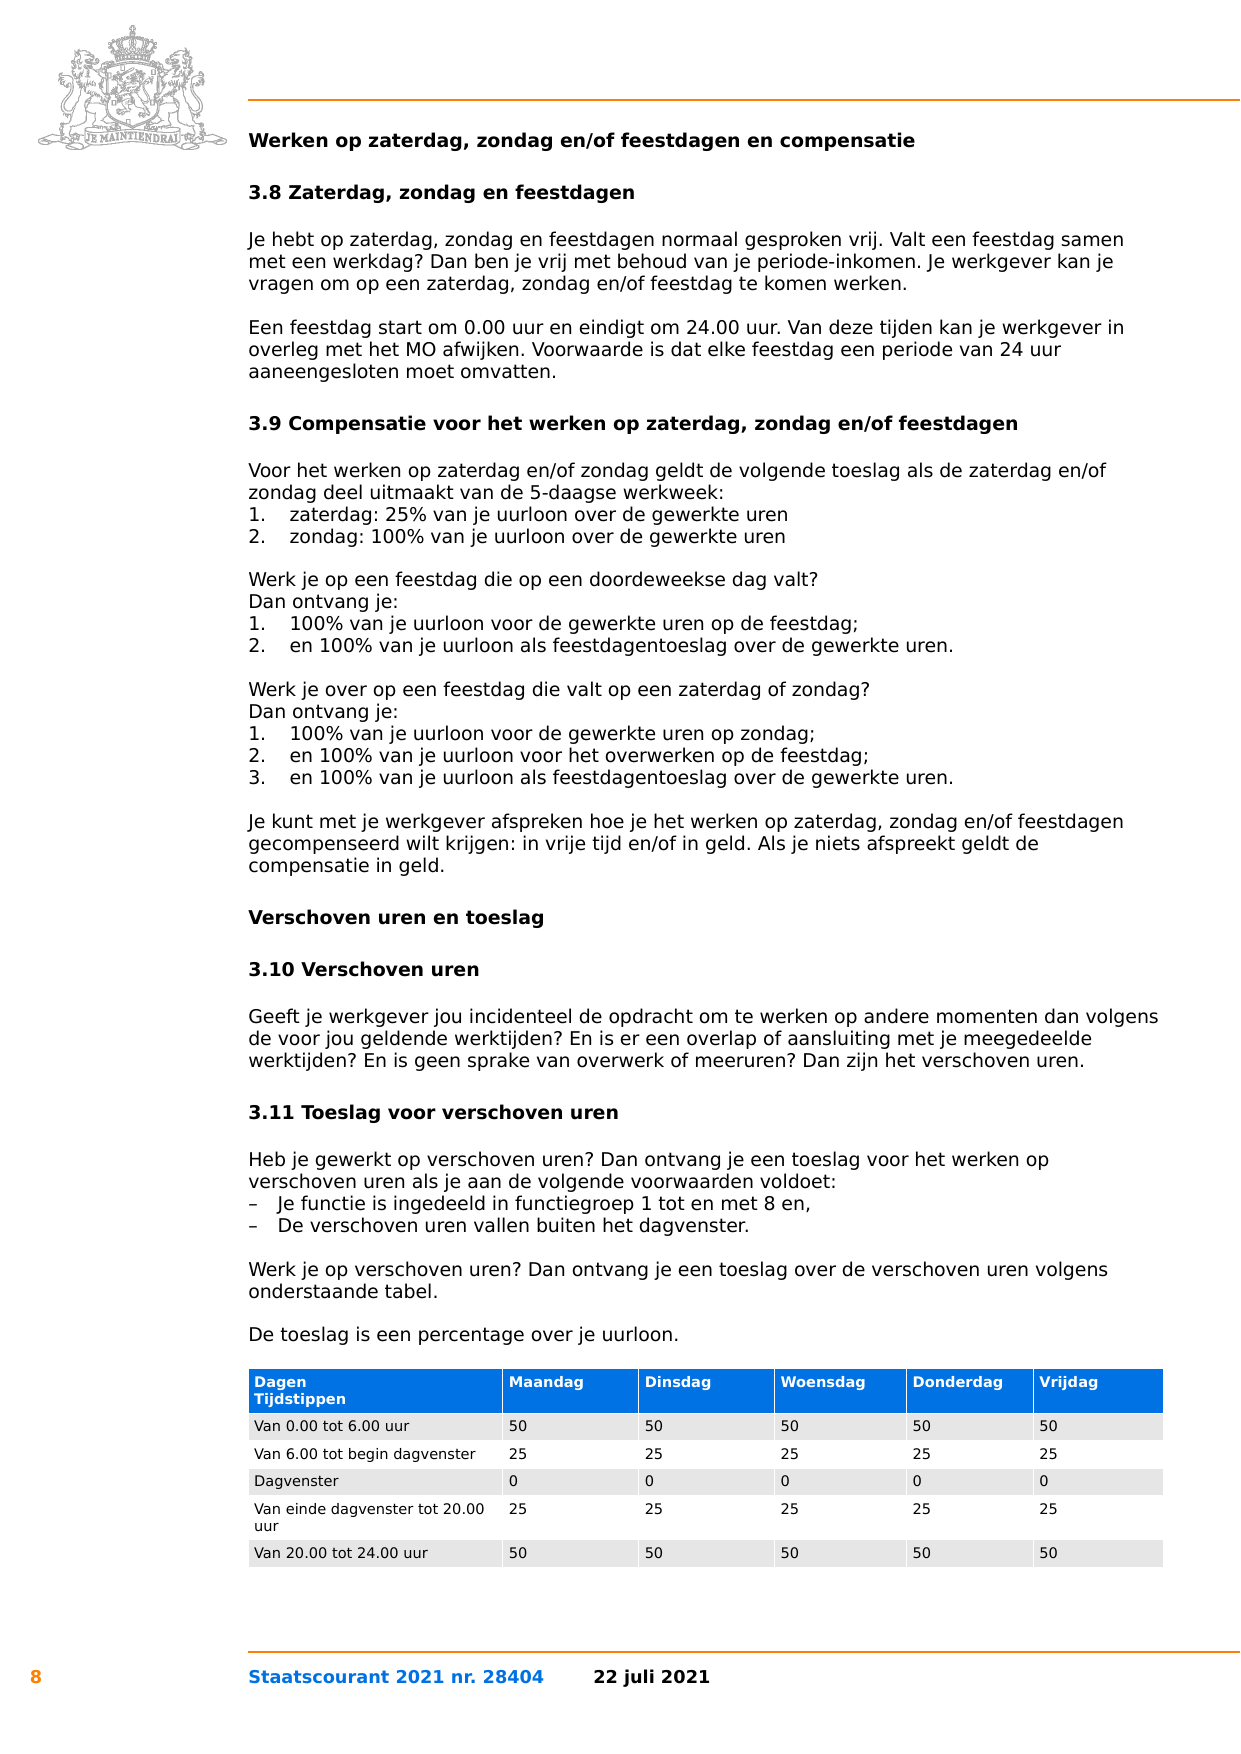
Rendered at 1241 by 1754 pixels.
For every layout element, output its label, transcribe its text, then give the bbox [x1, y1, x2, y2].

table_cell 50 [775, 1540, 906, 1567]
text 2. zondag: 100% van je uurloon over de gewerkte uren [248, 526, 1163, 547]
table_cell Van 6.00 tot begin dagvenster [249, 1441, 502, 1467]
table_cell 0 [503, 1469, 638, 1495]
table_cell 50 [907, 1540, 1033, 1567]
table_cell 50 [639, 1414, 774, 1440]
table_header Donderdag [907, 1369, 1033, 1413]
text Werk je over op een feestdag die valt op een zaterdag of zondag? [248, 679, 1163, 701]
text 3. en 100% van je uurloon als feestdagentoeslag over de gewerkte uren. [248, 767, 1163, 789]
text Je kunt met je werkgever afspreken hoe je het werken op zaterdag, zondag en/of feestdagen gecompenseerd wilt krijgen: in vrije tijd en/of in geld. Als je niets afspreekt geldt de compensatie in geld. [248, 811, 1163, 877]
subtitle 3.11 Toeslag voor verschoven uren [248, 1102, 1163, 1124]
table_cell 25 [639, 1441, 774, 1467]
text Dan ontvang je: [248, 591, 1163, 613]
table_cell 50 [1034, 1414, 1163, 1440]
subtitle 3.8 Zaterdag, zondag en feestdagen [248, 182, 1163, 204]
table_cell 50 [503, 1540, 638, 1567]
text – De verschoven uren vallen buiten het dagvenster. [248, 1215, 1163, 1237]
table_cell 25 [1034, 1441, 1163, 1467]
table_cell 0 [639, 1469, 774, 1495]
table_header Dinsdag [639, 1369, 774, 1413]
subtitle Werken op zaterdag, zondag en/of feestdagen en compensatie [248, 130, 1163, 152]
table_cell 50 [1034, 1540, 1163, 1567]
table_cell 0 [1034, 1469, 1163, 1495]
text 2. en 100% van je uurloon als feestdagentoeslag over de gewerkte uren. [248, 635, 1163, 657]
text Geeft je werkgever jou incidenteel de opdracht om te werken op andere momenten dan volgens de voor jou geldende werktijden? En is er een overlap of aansluiting met je meegedeelde werktijden? En is geen sprake van overwerk of meeruren? Dan zijn het verschoven uren. [248, 1006, 1163, 1072]
table_cell 25 [639, 1496, 774, 1539]
table_cell 25 [503, 1441, 638, 1467]
subtitle 3.10 Verschoven uren [248, 959, 1163, 981]
table_cell 25 [503, 1496, 638, 1539]
text 1. zaterdag: 25% van je uurloon over de gewerkte uren [248, 503, 1163, 526]
text Werk je op een feestdag die op een doordeweekse dag valt? [248, 569, 1163, 591]
table_header Dagen Tijdstippen [249, 1369, 502, 1413]
table_cell Van 0.00 tot 6.00 uur [249, 1414, 502, 1440]
text Een feestdag start om 0.00 uur en eindigt om 24.00 uur. Van deze tijden kan je werkgever in overleg met het MO afwijken. Voorwaarde is dat elke feestdag een periode van 24 uur aaneengesloten moet omvatten. [248, 317, 1163, 383]
table_cell 25 [907, 1496, 1033, 1539]
table_header Vrijdag [1034, 1369, 1163, 1413]
table_cell 25 [907, 1441, 1033, 1467]
text Werk je op verschoven uren? Dan ontvang je een toeslag over de verschoven uren volgens onderstaande tabel. [248, 1258, 1163, 1302]
picture [38, 25, 227, 150]
text – Je functie is ingedeeld in functiegroep 1 tot en met 8 en, [248, 1193, 1163, 1215]
table_cell 0 [775, 1469, 906, 1495]
text Voor het werken op zaterdag en/of zondag geldt de volgende toeslag als de zaterdag en/of zondag deel uitmaakt van de 5-daagse werkweek: [248, 459, 1163, 503]
text Je hebt op zaterdag, zondag en feestdagen normaal gesproken vrij. Valt een feestdag samen met een werkdag? Dan ben je vrij met behoud van je periode-inkomen. Je werkgever kan je vragen om op een zaterdag, zondag en/of feestdag te komen werken. [248, 229, 1163, 295]
table_cell 50 [503, 1414, 638, 1440]
table_cell 25 [775, 1496, 906, 1539]
text 1. 100% van je uurloon voor de gewerkte uren op de feestdag; [248, 613, 1163, 635]
table_cell Dagvenster [249, 1469, 502, 1495]
table_cell Van 20.00 tot 24.00 uur [249, 1540, 502, 1567]
table_cell 25 [775, 1441, 906, 1467]
subtitle 3.9 Compensatie voor het werken op zaterdag, zondag en/of feestdagen [248, 413, 1163, 434]
text Dan ontvang je: [248, 701, 1163, 723]
table_cell Van einde dagvenster tot 20.00 uur [249, 1496, 502, 1539]
text De toeslag is een percentage over je uurloon. [248, 1324, 1163, 1346]
table_header Maandag [503, 1369, 638, 1413]
text 2. en 100% van je uurloon voor het overwerken op de feestdag; [248, 745, 1163, 767]
table_cell 50 [907, 1414, 1033, 1440]
text 1. 100% van je uurloon voor de gewerkte uren op zondag; [248, 723, 1163, 745]
table_cell 0 [907, 1469, 1033, 1495]
subtitle Verschoven uren en toeslag [248, 907, 1163, 929]
table_cell 50 [639, 1540, 774, 1567]
text Heb je gewerkt op verschoven uren? Dan ontvang je een toeslag voor het werken op verschoven uren als je aan de volgende voorwaarden voldoet: [248, 1149, 1163, 1193]
table_cell 25 [1034, 1496, 1163, 1539]
table_cell 50 [775, 1414, 906, 1440]
table_header Woensdag [775, 1369, 906, 1413]
